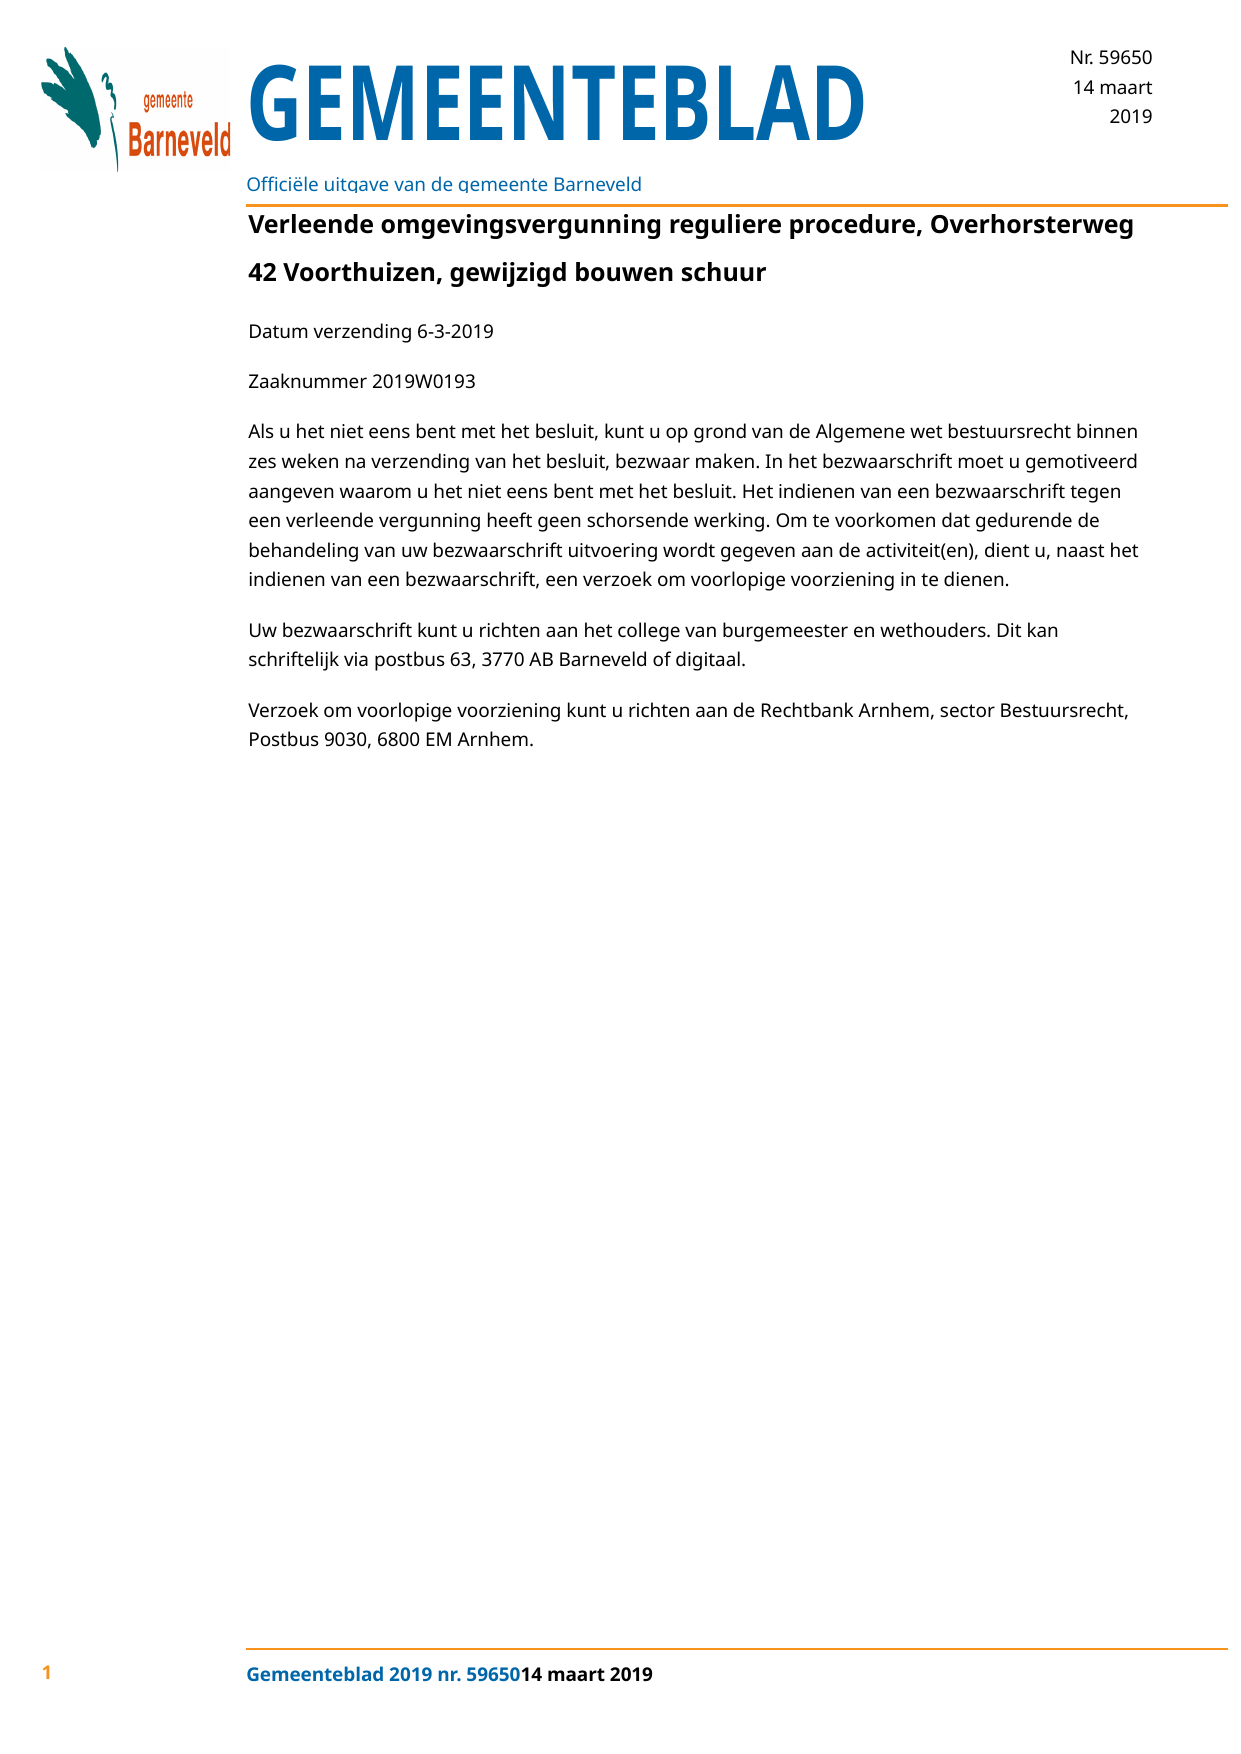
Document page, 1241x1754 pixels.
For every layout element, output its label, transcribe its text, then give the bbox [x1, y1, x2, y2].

text Verzoek om voorlopige voorziening kunt u richten aan de Rechtbank Arnhem, sector Bestuursrecht, Postbus 9030, 6800 EM Arnhem. [248, 697, 1152, 752]
text Datum verzending 6-3-2019 [248, 318, 1152, 344]
text Verleende omgevingsvergunning reguliere procedure, Overhorsterweg 42 Voorthuizen, gewijzigd bouwen schuur [248, 207, 1152, 288]
picture [41, 47, 231, 172]
text Zaaknummer 2019W0193 [248, 368, 1152, 394]
text Als u het niet eens bent met het besluit, kunt u op grond van de Algemene wet bestuursrecht binnen zes weken na verzending van het besluit, bezwaar maken. In het bezwaarschrift moet u gemotiveerd aangeven waarom u het niet eens bent met het besluit. Het indienen van een bezwaarschrift tegen een verleende vergunning heeft geen schorsende werking. Om te voorkomen dat gedurende de behandeling van uw bezwaarschrift uitvoering wordt gegeven aan de activiteit(en), dient u, naast het indienen van een bezwaarschrift, een verzoek om voorlopige voorziening in te dienen. [248, 419, 1152, 592]
text Uw bezwaarschrift kunt u richten aan het college van burgemeester en wethouders. Dit kan schriftelijk via postbus 63, 3770 AB Barneveld of digitaal. [248, 617, 1152, 672]
